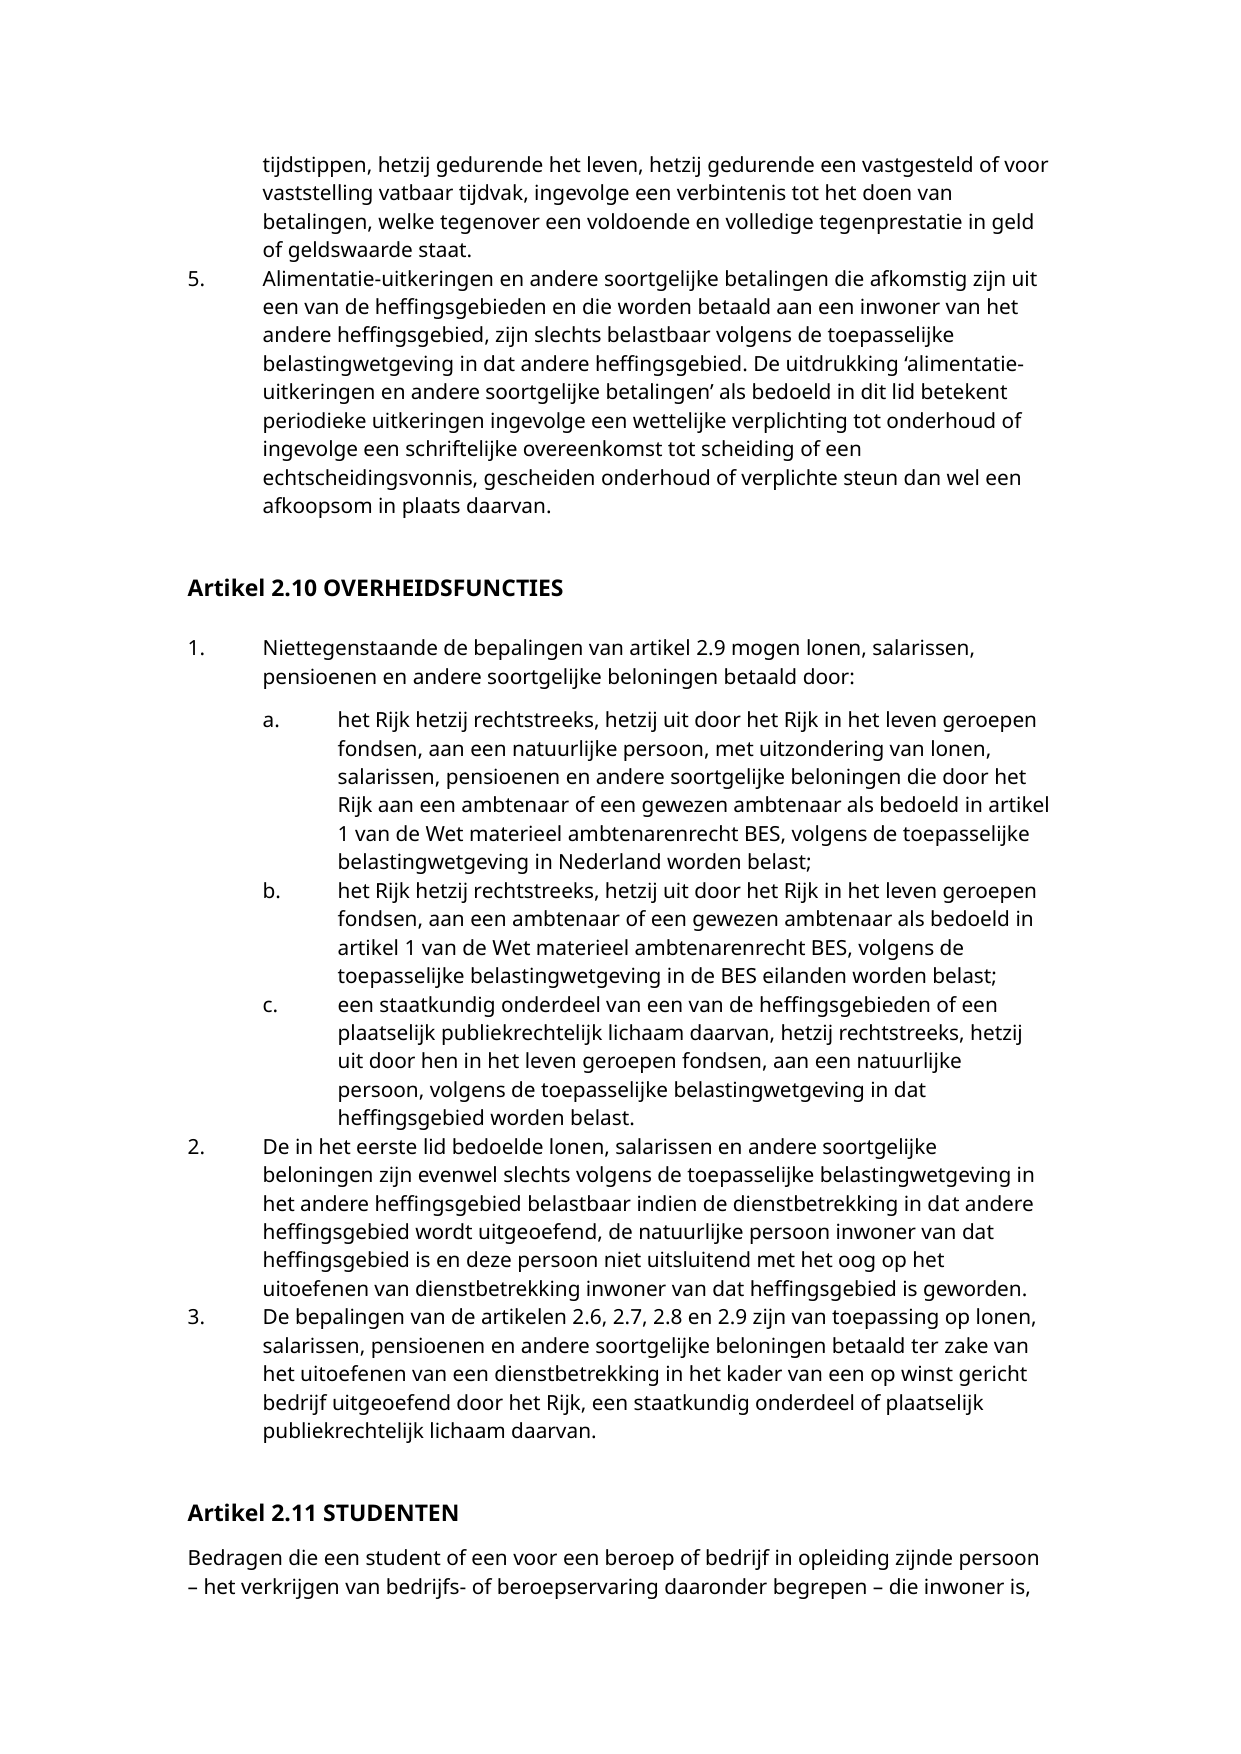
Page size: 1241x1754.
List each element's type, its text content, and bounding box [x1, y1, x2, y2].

list het Rijk hetzij rechtstreeks, hetzij uit door het Rijk in het leven geroepen fondsen, aan een ambtenaar of een gewezen ambtenaar als bedoeld in artikel 1 van de Wet materieel ambtenarenrecht BES, volgens de toepasselijke belastingwetgeving in de BES eilanden worden belast; [262, 876, 1053, 990]
list Alimentatie-uitkeringen en andere soortgelijke betalingen die afkomstig zijn uit een van de heffingsgebieden en die worden betaald aan een inwoner van het andere heffingsgebied, zijn slechts belastbaar volgens de toepasselijke belastingwetgeving in dat andere heffingsgebied. De uitdrukking ‘alimentatie-uitkeringen en andere soortgelijke betalingen’ als bedoeld in dit lid betekent periodieke uitkeringen ingevolge een wettelijke verplichting tot onderhoud of ingevolge een schriftelijke overeenkomst tot scheiding of een echtscheidingsvonnis, gescheiden onderhoud of verplichte steun dan wel een afkoopsom in plaats daarvan. [187, 264, 1053, 520]
subtitle Artikel 2.11 STUDENTEN [187, 1497, 1053, 1528]
text Bedragen die een student of een voor een beroep of bedrijf in opleiding zijnde persoon – het verkrijgen van bedrijfs- of beroepservaring daaronder begrepen – die inwoner is, [187, 1543, 1053, 1600]
subtitle Artikel 2.10 OVERHEIDSFUNCTIES [187, 572, 1053, 603]
list De in het eerste lid bedoelde lonen, salarissen en andere soortgelijke beloningen zijn evenwel slechts volgens de toepasselijke belastingwetgeving in het andere heffingsgebied belastbaar indien de dienstbetrekking in dat andere heffingsgebied wordt uitgeoefend, de natuurlijke persoon inwoner van dat heffingsgebied is en deze persoon niet uitsluitend met het oog op het uitoefenen van dienstbetrekking inwoner van dat heffingsgebied is geworden. [187, 1132, 1053, 1302]
list tijdstippen, hetzij gedurende het leven, hetzij gedurende een vastgesteld of voor vaststelling vatbaar tijdvak, ingevolge een verbintenis tot het doen van betalingen, welke tegenover een voldoende en volledige tegenprestatie in geld of geldswaarde staat. [187, 150, 1053, 264]
list een staatkundig onderdeel van een van de heffingsgebieden of een plaatselijk publiekrechtelijk lichaam daarvan, hetzij rechtstreeks, hetzij uit door hen in het leven geroepen fondsen, aan een natuurlijke persoon, volgens de toepasselijke belastingwetgeving in dat heffingsgebied worden belast. [262, 990, 1053, 1132]
list het Rijk hetzij rechtstreeks, hetzij uit door het Rijk in het leven geroepen fondsen, aan een natuurlijke persoon, met uitzondering van lonen, salarissen, pensioenen en andere soortgelijke beloningen die door het Rijk aan een ambtenaar of een gewezen ambtenaar als bedoeld in artikel 1 van de Wet materieel ambtenarenrecht BES, volgens de toepasselijke belastingwetgeving in Nederland worden belast; [262, 705, 1053, 876]
list Niettegenstaande de bepalingen van artikel 2.9 mogen lonen, salarissen, pensioenen en andere soortgelijke beloningen betaald door: [187, 633, 1053, 690]
list De bepalingen van de artikelen 2.6, 2.7, 2.8 en 2.9 zijn van toepassing op lonen, salarissen, pensioenen en andere soortgelijke beloningen betaald ter zake van het uitoefenen van een dienstbetrekking in het kader van een op winst gericht bedrijf uitgeoefend door het Rijk, een staatkundig onderdeel of plaatselijk publiekrechtelijk lichaam daarvan. [187, 1302, 1053, 1445]
